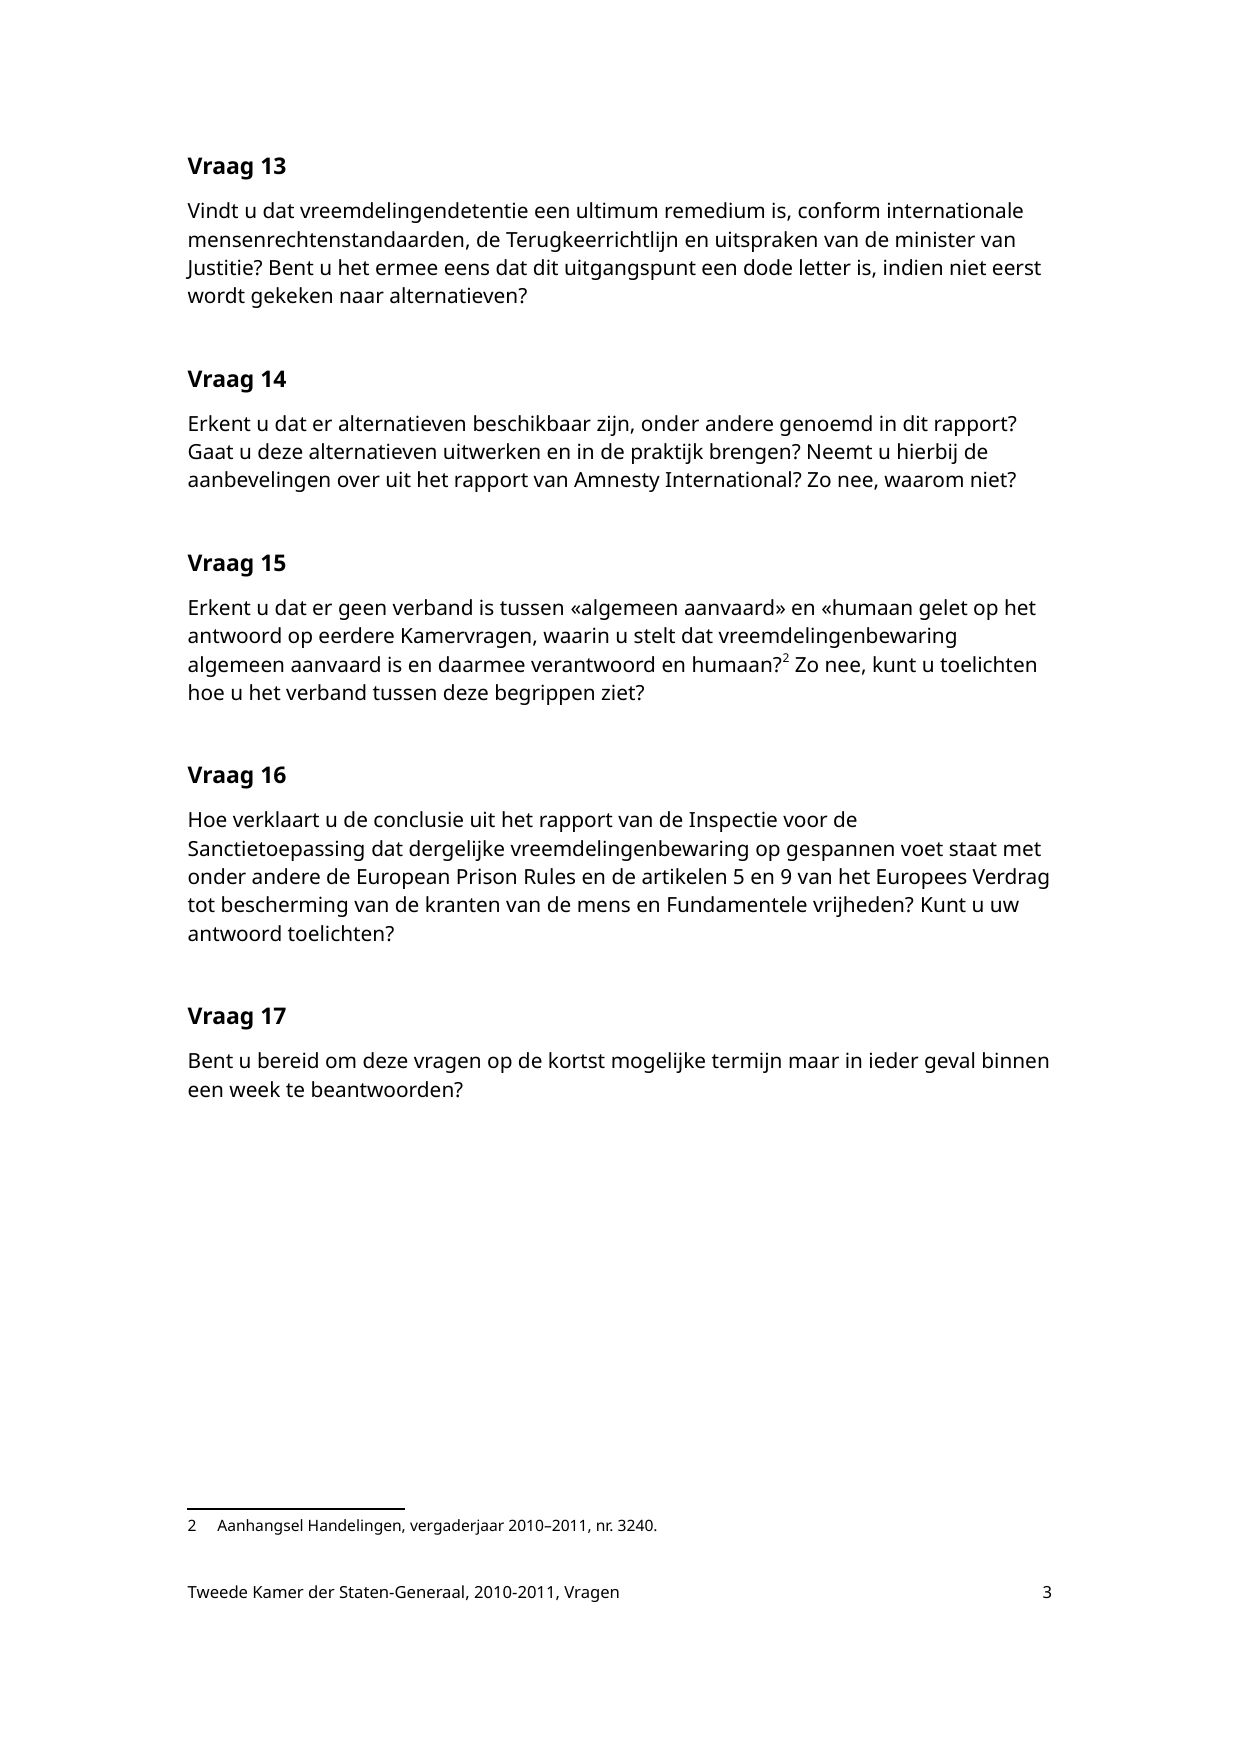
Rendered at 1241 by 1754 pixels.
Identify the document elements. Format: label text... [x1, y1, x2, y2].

text Erkent u dat er geen verband is tussen «algemeen aanvaard» en «humaan gelet op het antwoord op eerdere Kamervragen, waarin u stelt dat vreemdelingenbewaring algemeen aanvaard is en daarmee verantwoord en humaan? Zo nee, kunt u toelichten hoe u het verband tussen deze begrippen ziet? [187, 593, 1053, 707]
subtitle Vraag 13 [187, 150, 1053, 181]
subtitle Vraag 17 [187, 1000, 1053, 1031]
subtitle Vraag 14 [187, 362, 1053, 394]
subtitle Vraag 15 [187, 547, 1053, 578]
text Aanhangsel Handelingen, vergaderjaar 2010–2011, nr. 3240. [187, 1508, 1053, 1536]
text Bent u bereid om deze vragen op de kortst mogelijke termijn maar in ieder geval binnen een week te beantwoorden? [187, 1046, 1053, 1103]
text Hoe verklaart u de conclusie uit het rapport van de Inspectie voor de Sanctietoepassing dat dergelijke vreemdelingenbewaring op gespannen voet staat met onder andere de European Prison Rules en de artikelen 5 en 9 van het Europees Verdrag tot bescherming van de kranten van de mens en Fundamentele vrijheden? Kunt u uw antwoord toelichten? [187, 805, 1053, 947]
text Erkent u dat er alternatieven beschikbaar zijn, onder andere genoemd in dit rapport? Gaat u deze alternatieven uitwerken en in de praktijk brengen? Neemt u hierbij de aanbevelingen over uit het rapport van Amnesty International? Zo nee, waarom niet? [187, 409, 1053, 494]
text Vindt u dat vreemdelingendetentie een ultimum remedium is, conform internationale mensenrechtenstandaarden, de Terugkeerrichtlijn en uitspraken van de minister van Justitie? Bent u het ermee eens dat dit uitgangspunt een dode letter is, indien niet eerst wordt gekeken naar alternatieven? [187, 196, 1053, 310]
subtitle Vraag 16 [187, 759, 1053, 790]
